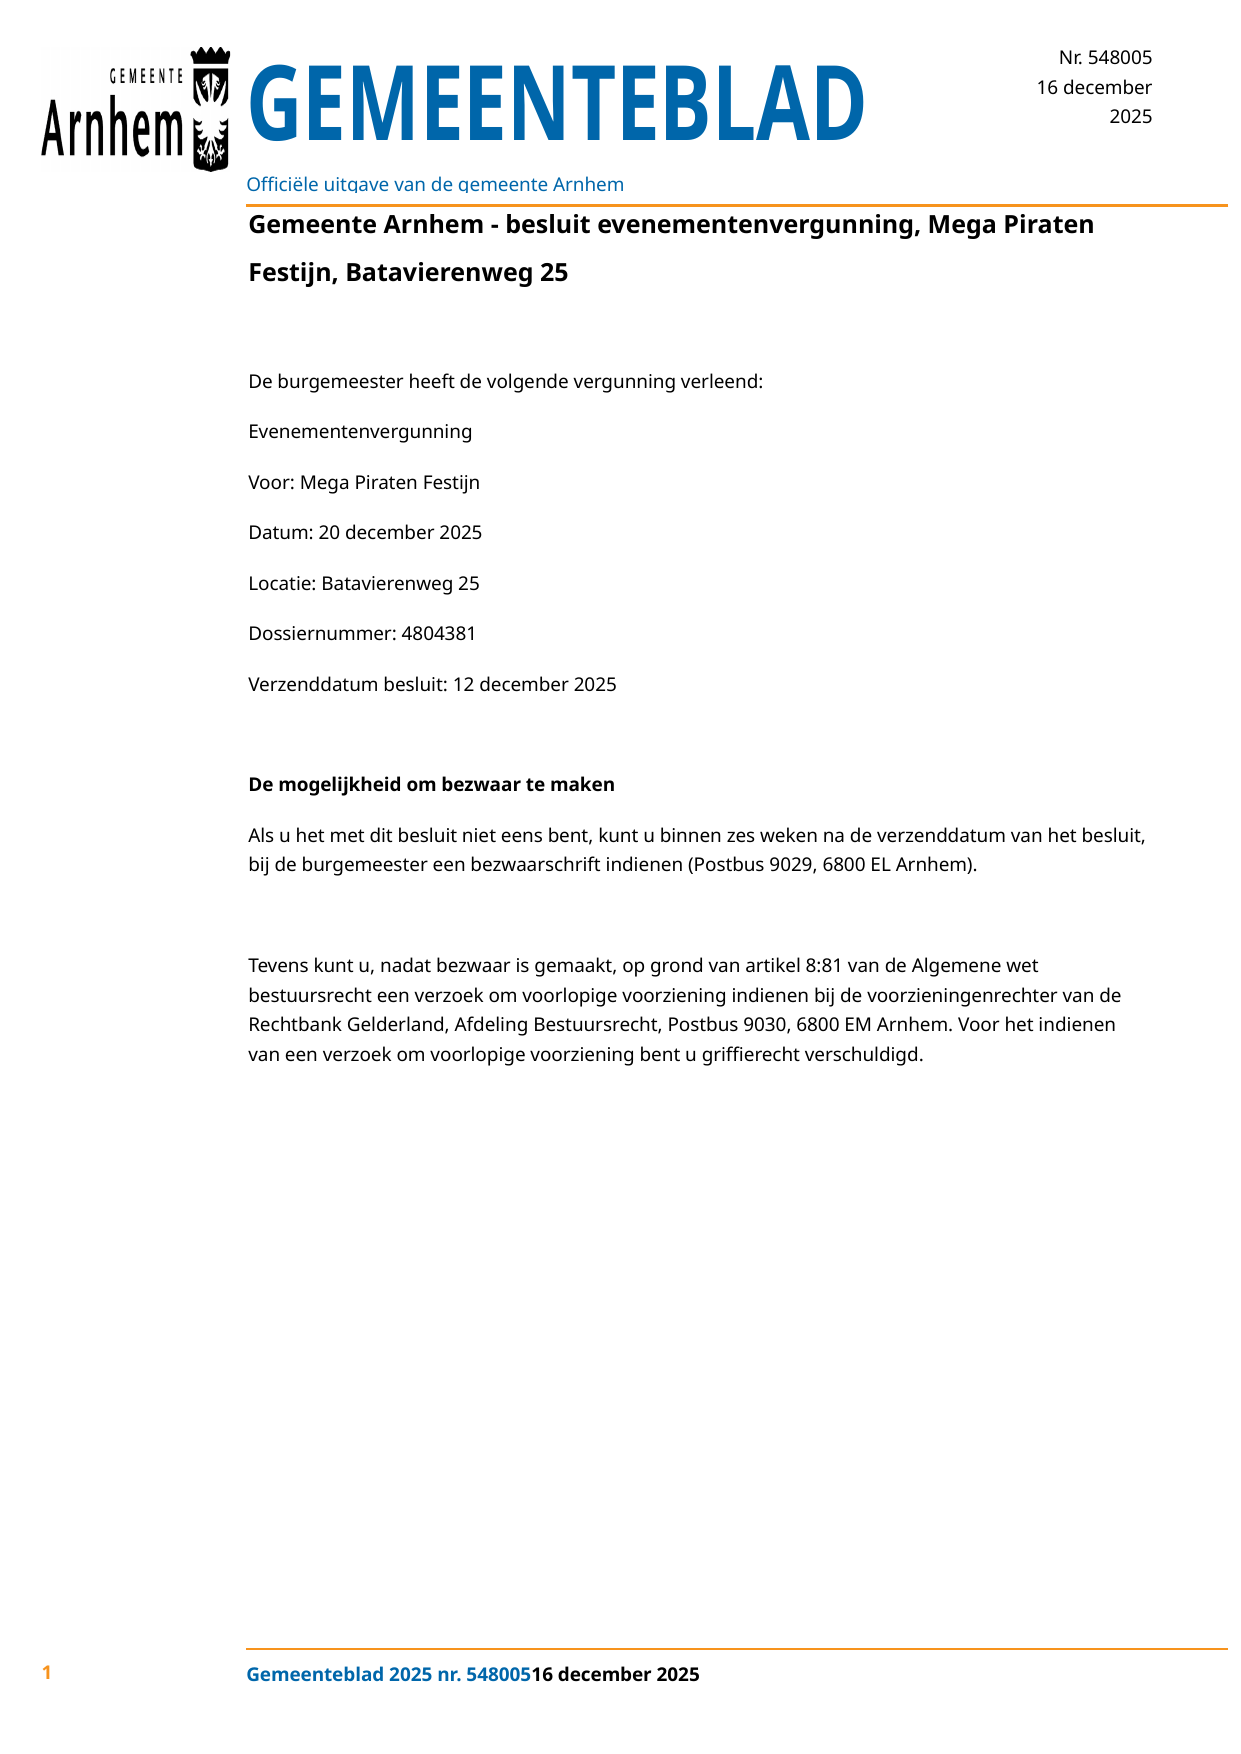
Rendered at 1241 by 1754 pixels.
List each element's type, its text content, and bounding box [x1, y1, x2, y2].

text Verzenddatum besluit: 12 december 2025 [248, 671, 1152, 697]
text Locatie: Batavierenweg 25 [248, 570, 1152, 596]
text Voor: Mega Piraten Festijn [248, 469, 1152, 495]
picture [41, 47, 231, 172]
text De burgemeester heeft de volgende vergunning verleend: [248, 368, 1152, 394]
text Evenementenvergunning [248, 419, 1152, 444]
text Als u het met dit besluit niet eens bent, kunt u binnen zes weken na de verzenddatum van het besluit, bij de burgemeester een bezwaarschrift indienen (Postbus 9029, 6800 EL Arnhem). [248, 822, 1152, 877]
text Tevens kunt u, nadat bezwaar is gemaakt, op grond van artikel 8:81 van de Algemene wet bestuursrecht een verzoek om voorlopige voorziening indienen bij de voorzieningenrechter van de Rechtbank Gelderland, Afdeling Bestuursrecht, Postbus 9030, 6800 EM Arnhem. Voor het indienen van een verzoek om voorlopige voorziening bent u griffierecht verschuldigd. [248, 952, 1152, 1067]
text Datum: 20 december 2025 [248, 519, 1152, 545]
text De mogelijkheid om bezwaar te maken [248, 772, 1152, 797]
text Dossiernummer: 4804381 [248, 620, 1152, 646]
text Gemeente Arnhem - besluit evenementenvergunning, Mega Piraten Festijn, Batavierenweg 25 [248, 207, 1152, 288]
